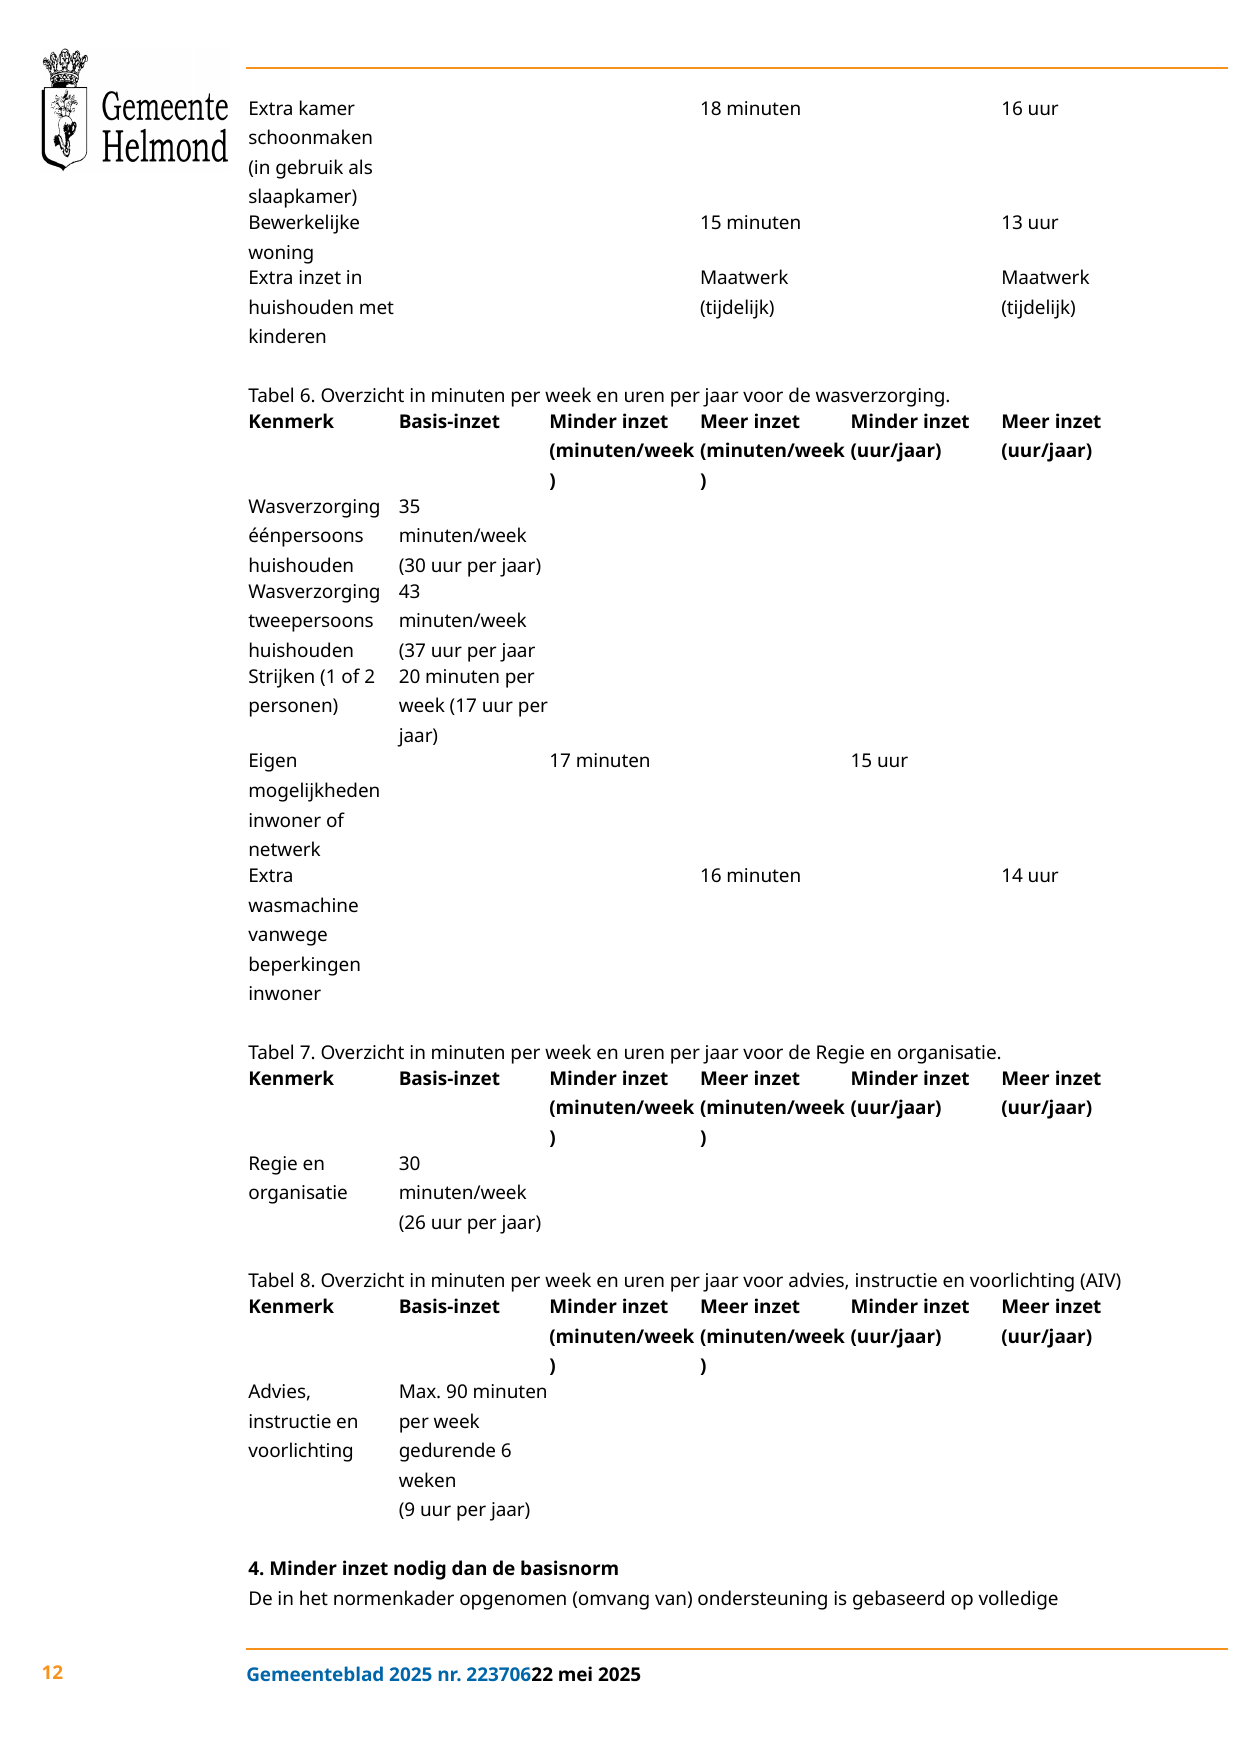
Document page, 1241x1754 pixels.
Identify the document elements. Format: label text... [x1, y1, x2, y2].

table_cell Max. 90 minuten per week gedurende 6 weken (9 uur per jaar) [399, 1378, 549, 1522]
table_cell [850, 265, 1001, 349]
table_cell [399, 265, 549, 349]
table_cell 35 minuten/week (30 uur per jaar) [399, 493, 549, 578]
table_cell [549, 95, 700, 209]
table_cell [549, 1378, 700, 1522]
table_cell [549, 578, 700, 663]
table_cell [399, 748, 549, 862]
table_cell [850, 209, 1001, 264]
table_cell 16 minuten [700, 862, 850, 1006]
table_cell [700, 493, 850, 578]
table_header Tabel 8. Overzicht in minuten per week en uren per jaar voor advies, instructie en voorlichting (AIV) [248, 1268, 1152, 1293]
table_cell Kenmerk [248, 1065, 398, 1150]
table_cell [700, 578, 850, 663]
table_cell [850, 493, 1001, 578]
table_header Tabel 6. Overzicht in minuten per week en uren per jaar voor de wasverzorging. [248, 383, 1152, 408]
table_header Tabel 7. Overzicht in minuten per week en uren per jaar voor de Regie en organisatie. [248, 1039, 1152, 1065]
table_cell Eigen mogelijkheden inwoner of netwerk [248, 748, 398, 862]
table_cell Meer inzet (minuten/week) [700, 1293, 850, 1378]
table_cell Wasverzorging tweepersoons huishouden [248, 578, 398, 663]
table_cell Wasverzorging éénpersoons huishouden [248, 493, 398, 578]
table_cell 15 uur [850, 748, 1001, 862]
table_cell Meer inzet (uur/jaar) [1001, 1293, 1152, 1378]
table_cell Kenmerk [248, 408, 398, 493]
table_cell [700, 1150, 850, 1235]
table_cell Minder inzet (minuten/week) [549, 408, 700, 493]
table_cell Minder inzet (uur/jaar) [850, 408, 1001, 493]
table_cell [850, 578, 1001, 663]
table_cell [399, 95, 549, 209]
table_cell [850, 862, 1001, 1006]
table_cell [850, 663, 1001, 748]
table_cell [549, 209, 700, 264]
table_cell [1001, 578, 1152, 663]
table_cell Basis-inzet [399, 1293, 549, 1378]
table_cell [1001, 1150, 1152, 1235]
table_cell [850, 1150, 1001, 1235]
table_cell [700, 748, 850, 862]
table_cell Basis-inzet [399, 1065, 549, 1150]
table_cell Maatwerk (tijdelijk) [1001, 265, 1152, 349]
table_cell [850, 1378, 1001, 1522]
table_cell 14 uur [1001, 862, 1152, 1006]
table_cell Advies, instructie en voorlichting [248, 1378, 398, 1522]
table_cell [1001, 493, 1152, 578]
table_cell Extra kamer schoonmaken (in gebruik als slaapkamer) [248, 95, 398, 209]
text De in het normenkader opgenomen (omvang van) ondersteuning is gebaseerd op volledige [248, 1585, 1152, 1610]
table_cell [549, 663, 700, 748]
table_cell [399, 862, 549, 1006]
table_cell Minder inzet (uur/jaar) [850, 1293, 1001, 1378]
table_cell 18 minuten [700, 95, 850, 209]
table_cell Minder inzet (uur/jaar) [850, 1065, 1001, 1150]
table_cell 30 minuten/week (26 uur per jaar) [399, 1150, 549, 1235]
table_cell [399, 209, 549, 264]
table_cell Regie en organisatie [248, 1150, 398, 1235]
table_cell Minder inzet (minuten/week) [549, 1293, 700, 1378]
table_cell 43 minuten/week (37 uur per jaar [399, 578, 549, 663]
table_cell Minder inzet (minuten/week) [549, 1065, 700, 1150]
table_cell [700, 663, 850, 748]
table_cell [1001, 748, 1152, 862]
table_cell [549, 265, 700, 349]
text 4. Minder inzet nodig dan de basisnorm [248, 1555, 1152, 1581]
table_cell Strijken (1 of 2 personen) [248, 663, 398, 748]
table_cell Bewerkelijke woning [248, 209, 398, 264]
table_cell Extra wasmachine vanwege beperkingen inwoner [248, 862, 398, 1006]
table_cell Maatwerk (tijdelijk) [700, 265, 850, 349]
table_cell Basis-inzet [399, 408, 549, 493]
table_cell 20 minuten per week (17 uur per jaar) [399, 663, 549, 748]
table_cell 15 minuten [700, 209, 850, 264]
table_cell 13 uur [1001, 209, 1152, 264]
table_cell [549, 493, 700, 578]
table_cell 16 uur [1001, 95, 1152, 209]
table_cell Meer inzet (uur/jaar) [1001, 1065, 1152, 1150]
table_cell [850, 95, 1001, 209]
table_cell Extra inzet in huishouden met kinderen [248, 265, 398, 349]
table_cell Meer inzet (minuten/week) [700, 408, 850, 493]
table_cell [549, 1150, 700, 1235]
table_cell [549, 862, 700, 1006]
table_cell [700, 1378, 850, 1522]
picture [41, 47, 231, 172]
table_cell Kenmerk [248, 1293, 398, 1378]
table_cell Meer inzet (uur/jaar) [1001, 408, 1152, 493]
table_cell [1001, 1378, 1152, 1522]
table_cell 17 minuten [549, 748, 700, 862]
table_cell [1001, 663, 1152, 748]
table_cell Meer inzet (minuten/week) [700, 1065, 850, 1150]
